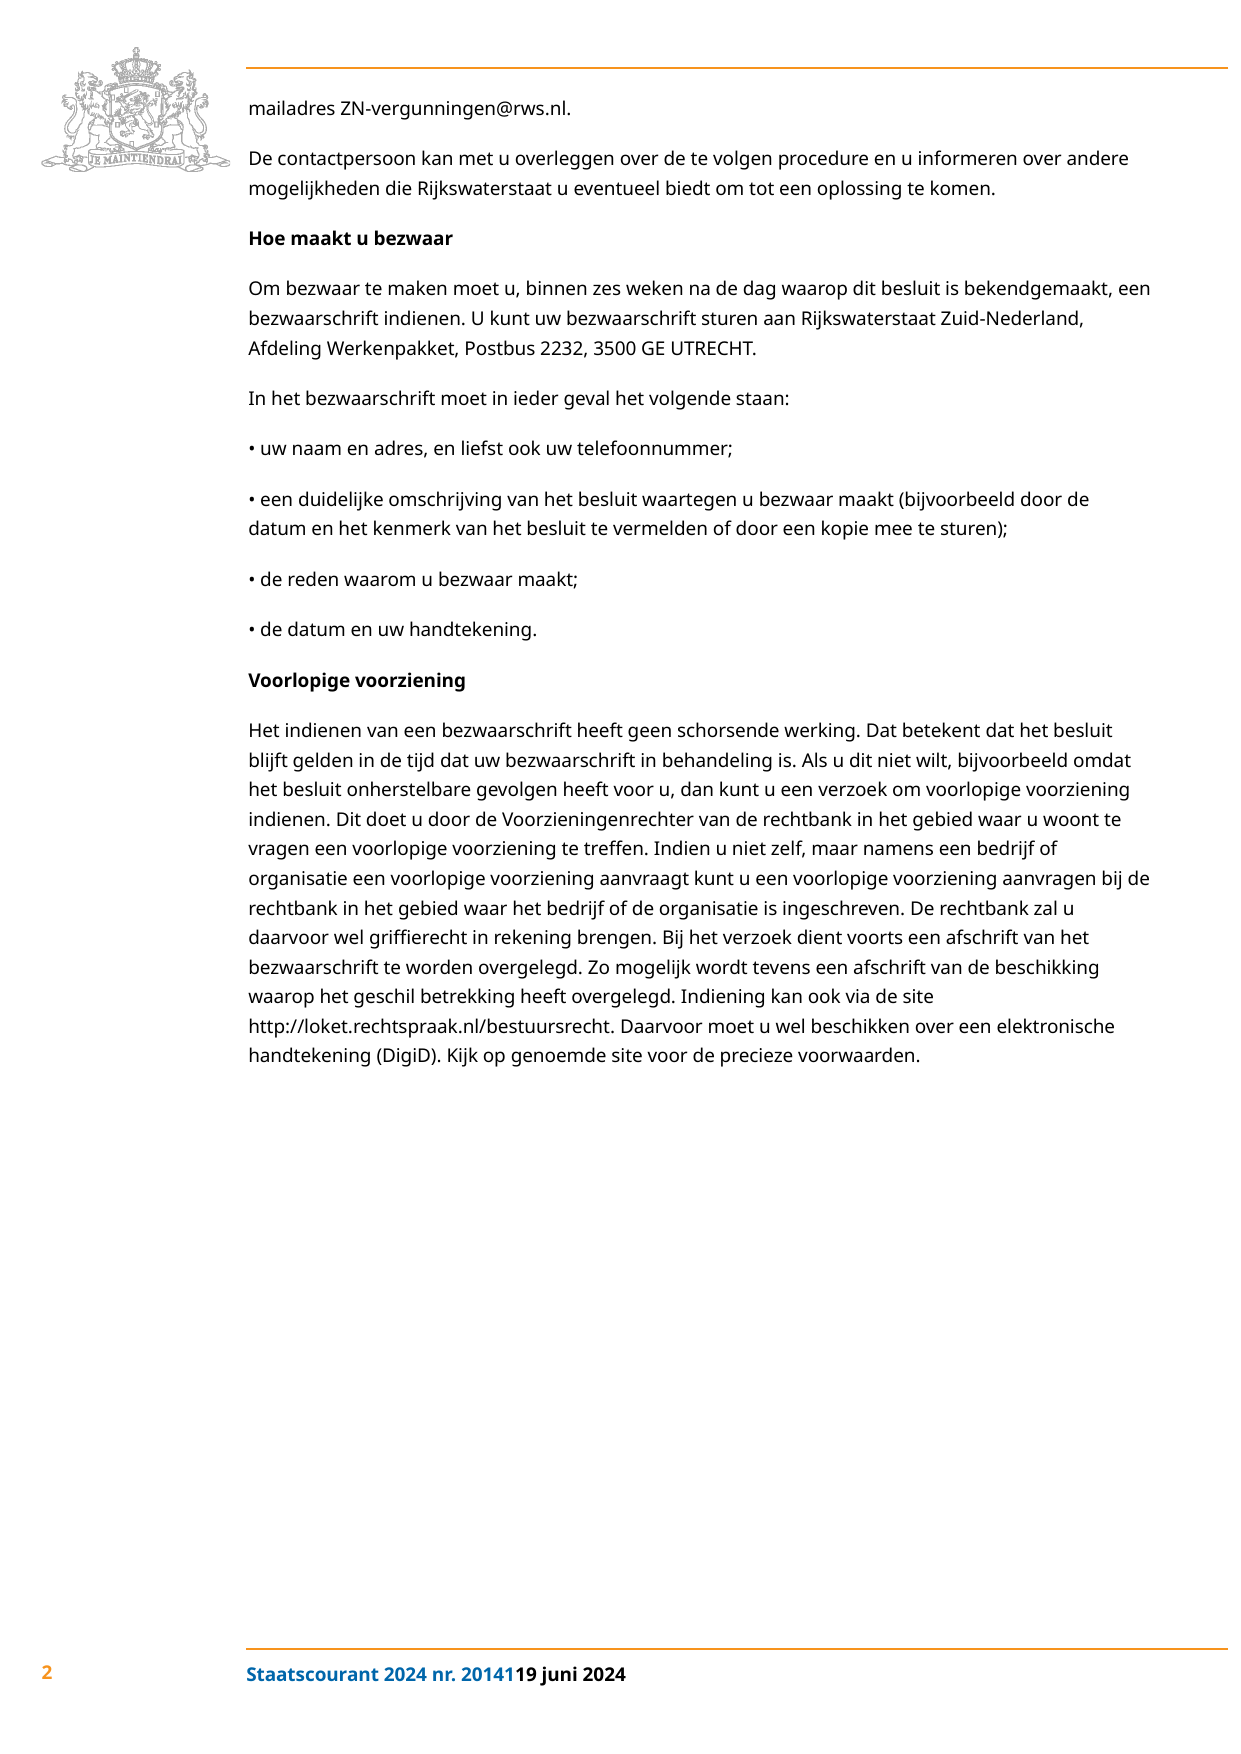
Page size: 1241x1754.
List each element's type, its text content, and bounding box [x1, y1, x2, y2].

text mailadres ZN-vergunningen@rws.nl. [248, 95, 1152, 121]
text Het indienen van een bezwaarschrift heeft geen schorsende werking. Dat betekent dat het besluit blijft gelden in de tijd dat uw bezwaarschrift in behandeling is. Als u dit niet wilt, bijvoorbeeld omdat het besluit onherstelbare gevolgen heeft voor u, dan kunt u een verzoek om voorlopige voorziening indienen. Dit doet u door de Voorzieningenrechter van de rechtbank in het gebied waar u woont te vragen een voorlopige voorziening te treffen. Indien u niet zelf, maar namens een bedrijf of organisatie een voorlopige voorziening aanvraagt kunt u een voorlopige voorziening aanvragen bij de rechtbank in het gebied waar het bedrijf of de organisatie is ingeschreven. De rechtbank zal u daarvoor wel griffierecht in rekening brengen. Bij het verzoek dient voorts een afschrift van het bezwaarschrift te worden overgelegd. Zo mogelijk wordt tevens een afschrift van de beschikking waarop het geschil betrekking heeft overgelegd. Indiening kan ook via de site http://loket.rechtspraak.nl/bestuursrecht. Daarvoor moet u wel beschikken over een elektronische handtekening (DigiD). Kijk op genoemde site voor de precieze voorwaarden. [248, 717, 1152, 1068]
text Om bezwaar te maken moet u, binnen zes weken na de dag waarop dit besluit is bekendgemaakt, een bezwaarschrift indienen. U kunt uw bezwaarschrift sturen aan Rijkswaterstaat Zuid-Nederland, Afdeling Werkenpakket, Postbus 2232, 3500 GE UTRECHT. [248, 276, 1152, 361]
text Hoe maakt u bezwaar [248, 225, 1152, 251]
text • de datum en uw handtekening. [248, 616, 1152, 642]
text Voorlopige voorziening [248, 667, 1152, 693]
text De contactpersoon kan met u overleggen over de te volgen procedure en u informeren over andere mogelijkheden die Rijkswaterstaat u eventueel biedt om tot een oplossing te komen. [248, 145, 1152, 201]
text • de reden waarom u bezwaar maakt; [248, 566, 1152, 592]
text In het bezwaarschrift moet in ieder geval het volgende staan: [248, 385, 1152, 411]
picture [41, 47, 231, 172]
text • een duidelijke omschrijving van het besluit waartegen u bezwaar maakt (bijvoorbeeld door de datum en het kenmerk van het besluit te vermelden of door een kopie mee te sturen); [248, 486, 1152, 541]
text • uw naam en adres, en liefst ook uw telefoonnummer; [248, 436, 1152, 461]
